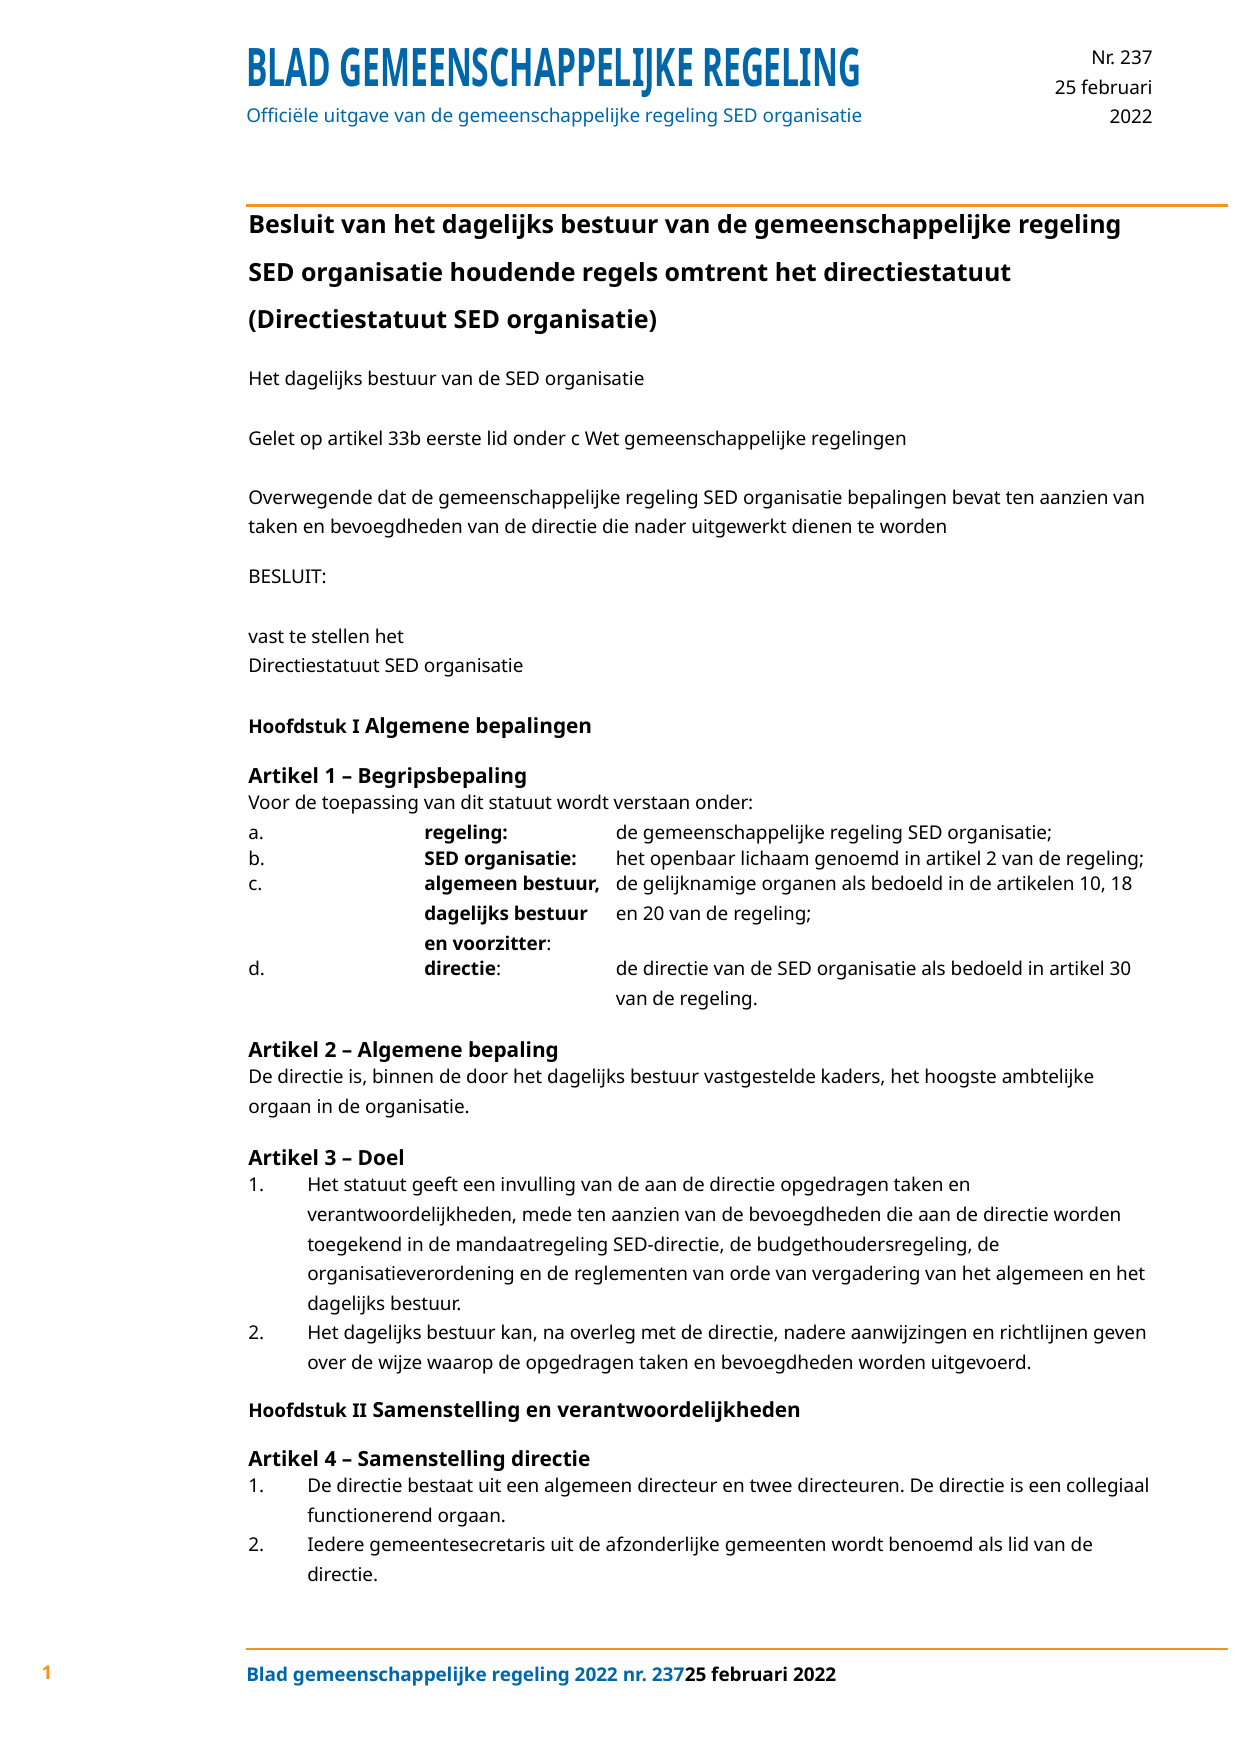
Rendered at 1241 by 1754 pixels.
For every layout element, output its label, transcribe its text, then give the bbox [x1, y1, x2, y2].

table_cell directie: [424, 955, 616, 1011]
text Hoofdstuk I Algemene bepalingen [248, 712, 1152, 740]
table_cell het openbaar lichaam genoemd in artikel 2 van de regeling; [616, 845, 1152, 871]
text Artikel 3 – Doel [248, 1143, 1152, 1172]
table_cell b. [248, 845, 424, 871]
table_cell c. [248, 871, 424, 955]
text De directie is, binnen de door het dagelijks bestuur vastgestelde kaders, het hoogste ambtelijke orgaan in de organisatie. [248, 1063, 1152, 1118]
table_cell de directie van de SED organisatie als bedoeld in artikel 30 van de regeling. [616, 955, 1152, 1011]
text Artikel 1 – Begripsbepaling [248, 761, 1152, 789]
text BESLUIT: [248, 564, 1152, 589]
text Overwegende dat de gemeenschappelijke regeling SED organisatie bepalingen bevat ten aanzien van taken en bevoegdheden van de directie die nader uitgewerkt dienen te worden [248, 484, 1152, 539]
list Iedere gemeentesecretaris uit de afzonderlijke gemeenten wordt benoemd als lid van de directie. [248, 1532, 1152, 1587]
table_cell de gelijknamige organen als bedoeld in de artikelen 10, 18 en 20 van de regeling; [616, 871, 1152, 955]
text Het dagelijks bestuur van de SED organisatie [248, 366, 1152, 391]
text Artikel 4 – Samenstelling directie [248, 1444, 1152, 1472]
table_cell algemeen bestuur, dagelijks bestuur en voorzitter: [424, 871, 616, 955]
text Gelet op artikel 33b eerste lid onder c Wet gemeenschappelijke regelingen [248, 425, 1152, 450]
picture [41, 47, 231, 172]
list Het dagelijks bestuur kan, na overleg met de directie, nadere aanwijzingen en richtlijnen geven over de wijze waarop de opgedragen taken en bevoegdheden worden uitgevoerd. [248, 1319, 1152, 1375]
text Directiestatuut SED organisatie [248, 652, 1152, 678]
text Hoofdstuk II Samenstelling en verantwoordelijkheden [248, 1395, 1152, 1423]
text vast te stellen het [248, 623, 1152, 649]
text Voor de toepassing van dit statuut wordt verstaan onder: [248, 789, 1152, 815]
table_header regeling: [424, 819, 616, 845]
text Artikel 2 – Algemene bepaling [248, 1035, 1152, 1063]
list De directie bestaat uit een algemeen directeur en twee directeuren. De directie is een collegiaal functionerend orgaan. [248, 1472, 1152, 1528]
table_cell SED organisatie: [424, 845, 616, 871]
list Het statuut geeft een invulling van de aan de directie opgedragen taken en verantwoordelijkheden, mede ten aanzien van de bevoegdheden die aan de directie worden toegekend in de mandaatregeling SED-directie, de budgethoudersregeling, de organisatieverordening en de reglementen van orde van vergadering van het algemeen en het dagelijks bestuur. [248, 1172, 1152, 1316]
text Besluit van het dagelijks bestuur van de gemeenschappelijke regeling SED organisatie houdende regels omtrent het directiestatuut (Directiestatuut SED organisatie) [248, 207, 1152, 336]
table_header de gemeenschappelijke regeling SED organisatie; [616, 819, 1152, 845]
table_cell d. [248, 955, 424, 1011]
table_header a. [248, 819, 424, 845]
